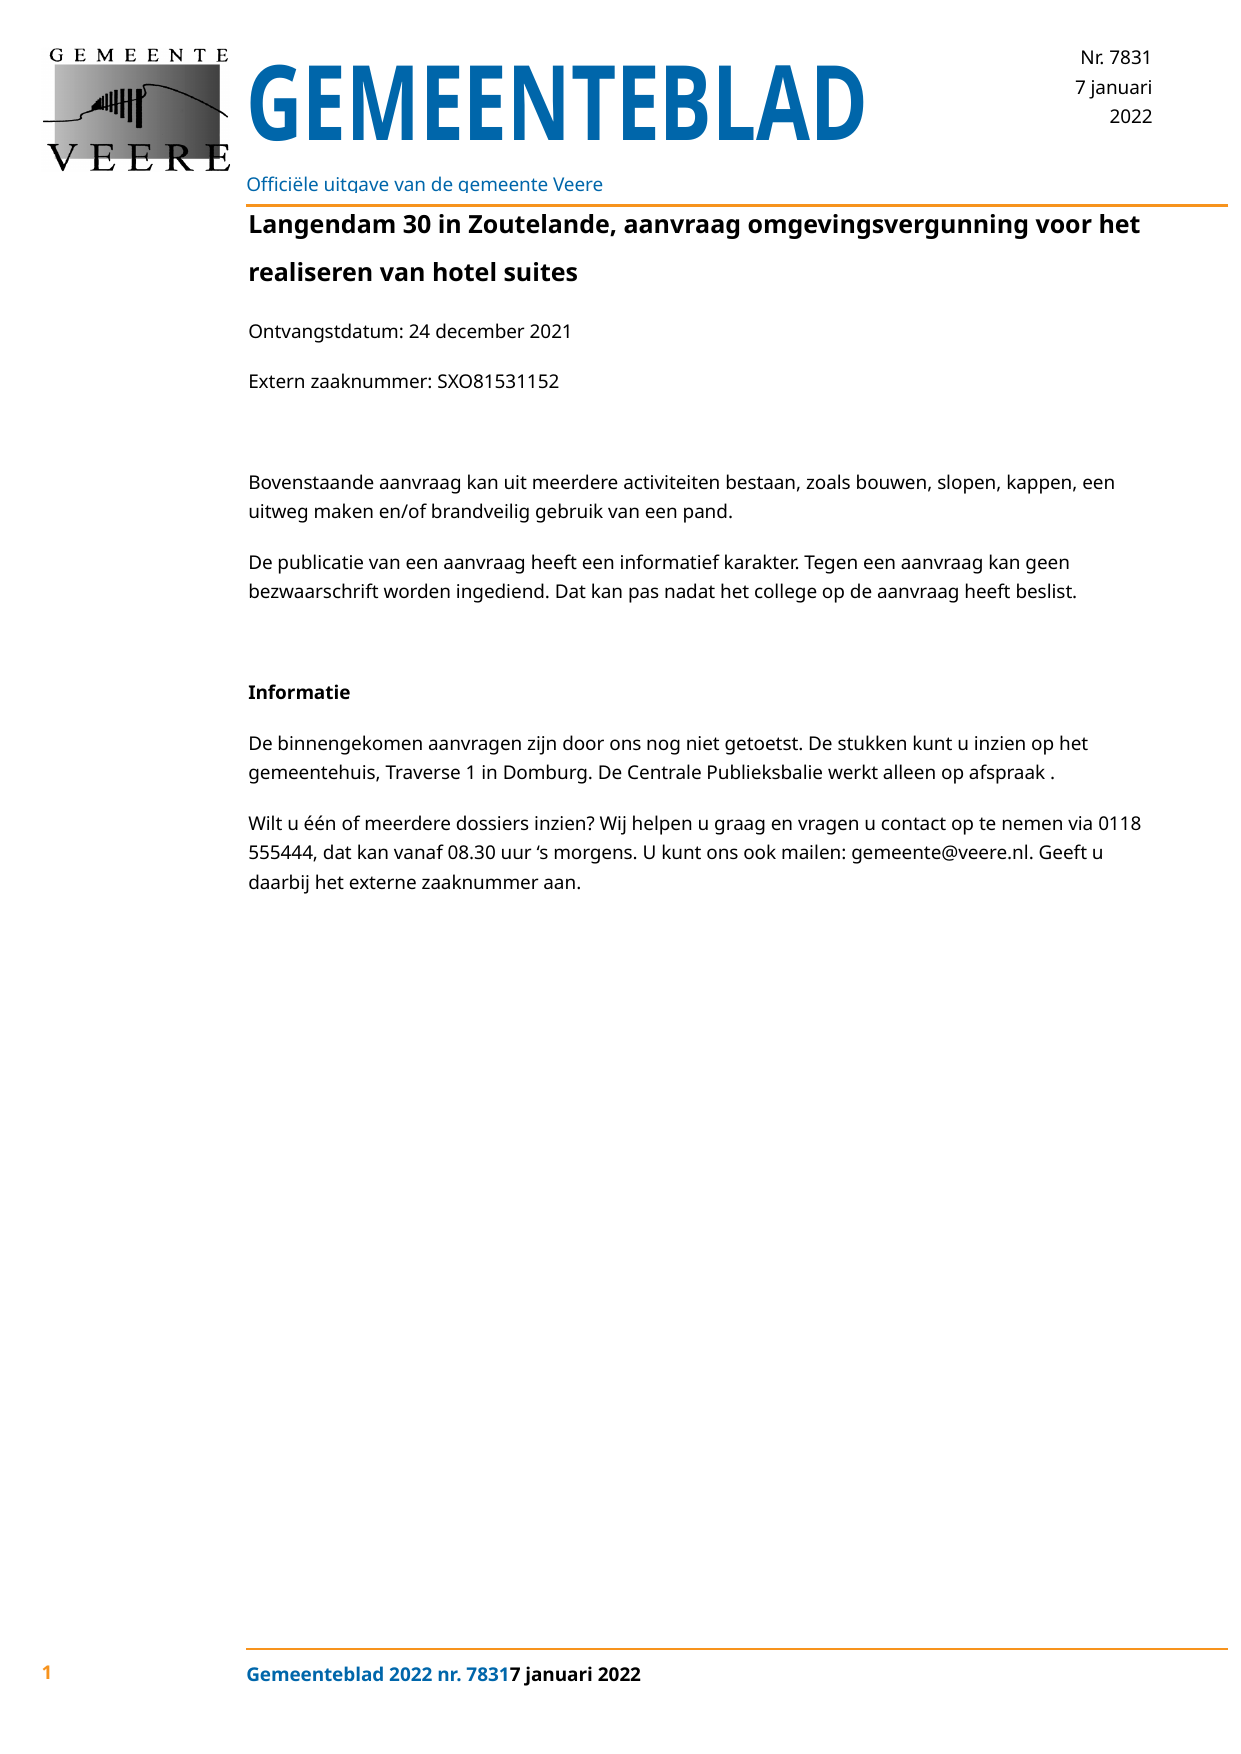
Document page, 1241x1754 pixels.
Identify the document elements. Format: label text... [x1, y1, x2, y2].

text Langendam 30 in Zoutelande, aanvraag omgevingsvergunning voor het realiseren van hotel suites [248, 207, 1152, 288]
text Wilt u één of meerdere dossiers inzien? Wij helpen u graag en vragen u contact op te nemen via 0118 555444, dat kan vanaf 08.30 uur ‘s morgens. U kunt ons ook mailen: gemeente@veere.nl. Geeft u daarbij het externe zaaknummer aan. [248, 810, 1152, 895]
text Bovenstaande aanvraag kan uit meerdere activiteiten bestaan, zoals bouwen, slopen, kappen, een uitweg maken en/of brandveilig gebruik van een pand. [248, 469, 1152, 524]
text De binnengekomen aanvragen zijn door ons nog niet getoetst. De stukken kunt u inzien op het gemeentehuis, Traverse 1 in Domburg. De Centrale Publieksbalie werkt alleen op afspraak . [248, 730, 1152, 785]
picture [41, 47, 231, 172]
text De publicatie van een aanvraag heeft een informatief karakter. Tegen een aanvraag kan geen bezwaarschrift worden ingediend. Dat kan pas nadat het college op de aanvraag heeft beslist. [248, 549, 1152, 604]
text Informatie [248, 679, 1152, 705]
text Extern zaaknummer: SXO81531152 [248, 368, 1152, 394]
text Ontvangstdatum: 24 december 2021 [248, 318, 1152, 344]
